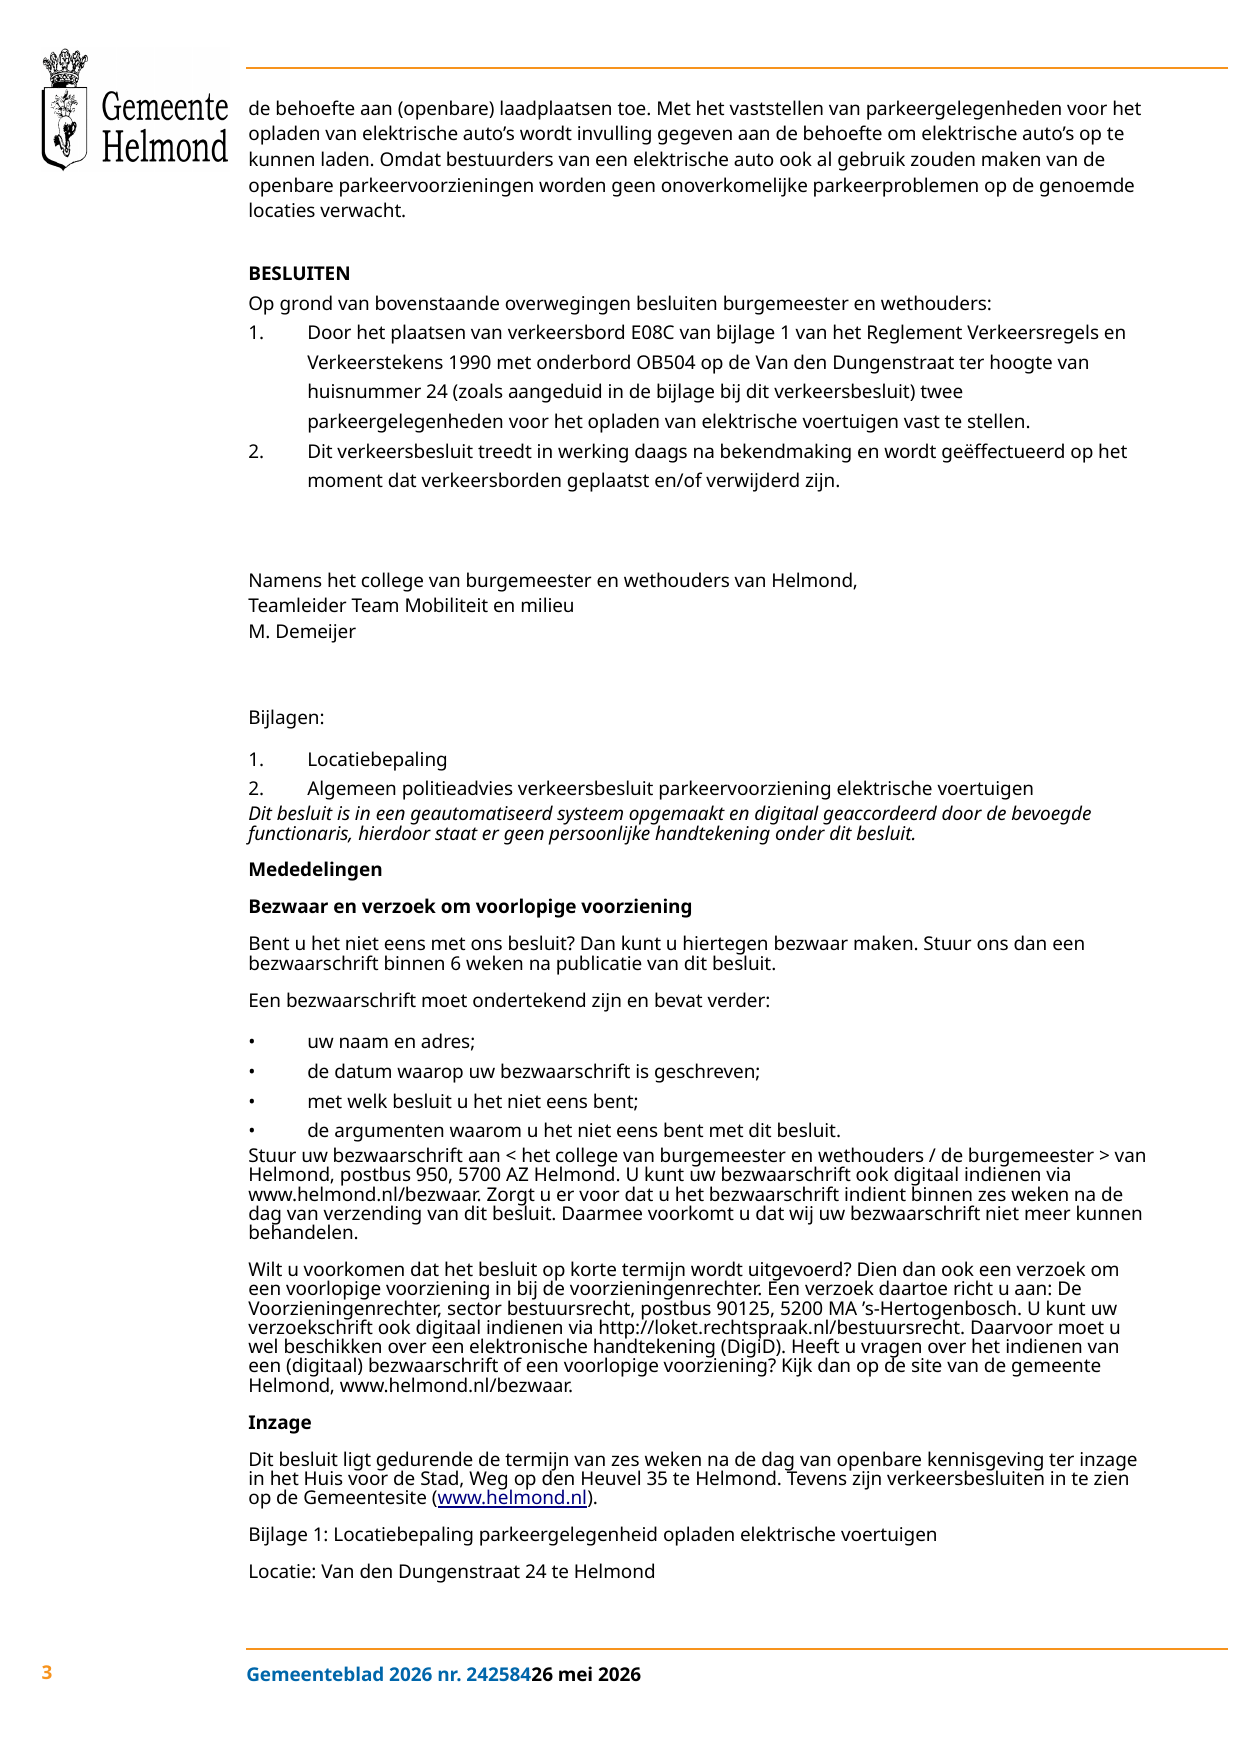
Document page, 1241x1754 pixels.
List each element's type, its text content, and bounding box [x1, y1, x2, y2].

picture [41, 47, 231, 172]
text Namens het college van burgemeester en wethouders van Helmond, [248, 567, 1152, 592]
text Teamleider Team Mobiliteit en milieu [248, 592, 1152, 618]
text Bezwaar en verzoek om voorlopige voorziening [248, 898, 1152, 918]
text Wilt u voorkomen dat het besluit op korte termijn wordt uitgevoerd? Dien dan ook een verzoek om een voorlopige voorziening in bij de voorzieningenrechter. Een verzoek daartoe richt u aan: De Voorzieningenrechter, sector bestuursrecht, postbus 90125, 5200 MA ’s-Hertogenbosch. U kunt uw verzoekschrift ook digitaal indienen via http://loket.rechtspraak.nl/bestuursrecht. Daarvoor moet u wel beschikken over een elektronische handtekening (DigiD). Heeft u vragen over het indienen van een (digitaal) bezwaarschrift of een voorlopige voorziening? Kijk dan op de site van de gemeente Helmond, www.helmond.nl/bezwaar. [248, 1261, 1152, 1396]
text M. Demeijer [248, 618, 1152, 644]
text Bent u het niet eens met ons besluit? Dan kunt u hiertegen bezwaar maken. Stuur ons dan een bezwaarschrift binnen 6 weken na publicatie van dit besluit. [248, 935, 1152, 974]
text Inzage [248, 1414, 1152, 1433]
text de behoefte aan (openbare) laadplaatsen toe. Met het vaststellen van parkeergelegenheden voor het opladen van elektrische auto’s wordt invulling gegeven aan de behoefte om elektrische auto’s op te kunnen laden. Omdat bestuurders van een elektrische auto ook al gebruik zouden maken van de openbare parkeervoorzieningen worden geen onoverkomelijke parkeerproblemen op de genoemde locaties verwacht. [248, 95, 1152, 223]
text Dit besluit is in een geautomatiseerd systeem opgemaakt en digitaal geaccordeerd door de bevoegde functionaris, hierdoor staat er geen persoonlijke handtekening onder dit besluit. [248, 805, 1152, 844]
text Bijlagen: [248, 709, 1152, 728]
text Bijlage 1: Locatiebepaling parkeergelegenheid opladen elektrische voertuigen [248, 1526, 1152, 1545]
text Stuur uw bezwaarschrift aan < het college van burgemeester en wethouders / de burgemeester > van Helmond, postbus 950, 5700 AZ Helmond. U kunt uw bezwaarschrift ook digitaal indienen via www.helmond.nl/bezwaar. Zorgt u er voor dat u het bezwaarschrift indient binnen zes weken na de dag van verzending van dit besluit. Daarmee voorkomt u dat wij uw bezwaarschrift niet meer kunnen behandelen. [248, 1147, 1152, 1243]
list Locatiebepaling [248, 746, 1152, 772]
list de argumenten waarom u het niet eens bent met dit besluit. [248, 1117, 1152, 1143]
list Door het plaatsen van verkeersbord E08C van bijlage 1 van het Reglement Verkeersregels en Verkeerstekens 1990 met onderbord OB504 op de Van den Dungenstraat ter hoogte van huisnummer 24 (zoals aangeduid in de bijlage bij dit verkeersbesluit) twee parkeergelegenheden voor het opladen van elektrische voertuigen vast te stellen. [248, 319, 1152, 434]
text Locatie: Van den Dungenstraat 24 te Helmond [248, 1563, 1152, 1582]
list met welk besluit u het niet eens bent; [248, 1088, 1152, 1113]
text Dit besluit ligt gedurende de termijn van zes weken na de dag van openbare kennisgeving ter inzage in het Huis voor de Stad, Weg op den Heuvel 35 te Helmond. Tevens zijn verkeersbesluiten in te zien op de Gemeentesite (www.helmond.nl). [248, 1451, 1152, 1508]
text BESLUITEN [248, 260, 1152, 286]
text Mededelingen [248, 861, 1152, 881]
list de datum waarop uw bezwaarschrift is geschreven; [248, 1058, 1152, 1084]
list Dit verkeersbesluit treedt in werking daags na bekendmaking en wordt geëffectueerd op het moment dat verkeersborden geplaatst en/of verwijderd zijn. [248, 438, 1152, 493]
text Een bezwaarschrift moet ondertekend zijn en bevat verder: [248, 992, 1152, 1011]
list uw naam en adres; [248, 1029, 1152, 1054]
text Op grond van bovenstaande overwegingen besluiten burgemeester en wethouders: [248, 290, 1152, 316]
list Algemeen politieadvies verkeersbesluit parkeervoorziening elektrische voertuigen [248, 776, 1152, 801]
